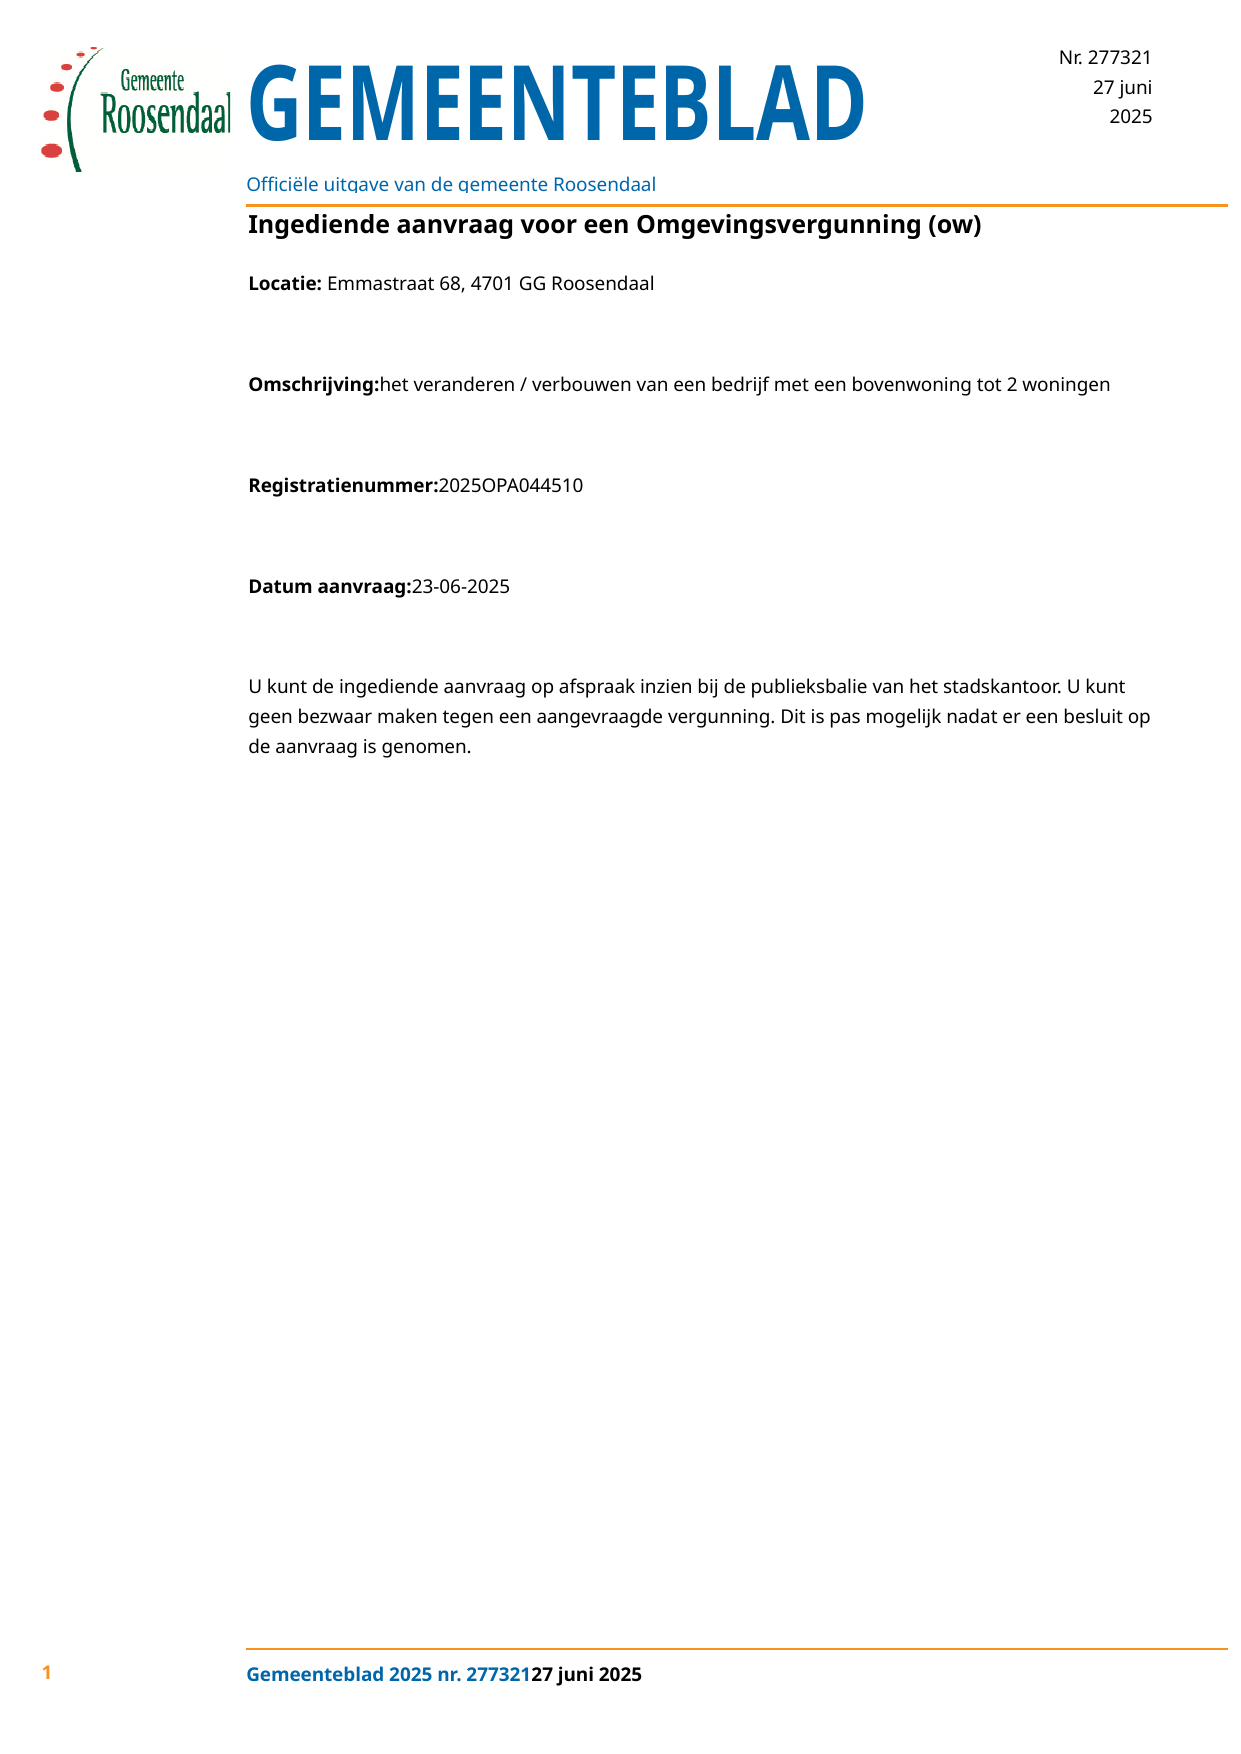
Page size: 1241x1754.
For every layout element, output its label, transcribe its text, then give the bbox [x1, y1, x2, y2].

text Ingediende aanvraag voor een Omgevingsvergunning (ow) [248, 207, 1152, 241]
text Locatie: Emmastraat 68, 4701 GG Roosendaal [248, 270, 1152, 296]
text Datum aanvraag:23-06-2025 [248, 573, 1152, 598]
text Omschrijving:het veranderen / verbouwen van een bedrijf met een bovenwoning tot 2 woningen [248, 371, 1152, 397]
picture [41, 47, 231, 172]
text U kunt de ingediende aanvraag op afspraak inzien bij de publieksbalie van het stadskantoor. U kunt geen bezwaar maken tegen een aangevraagde vergunning. Dit is pas mogelijk nadat er een besluit op de aanvraag is genomen. [248, 674, 1152, 758]
text Registratienummer:2025OPA044510 [248, 472, 1152, 498]
